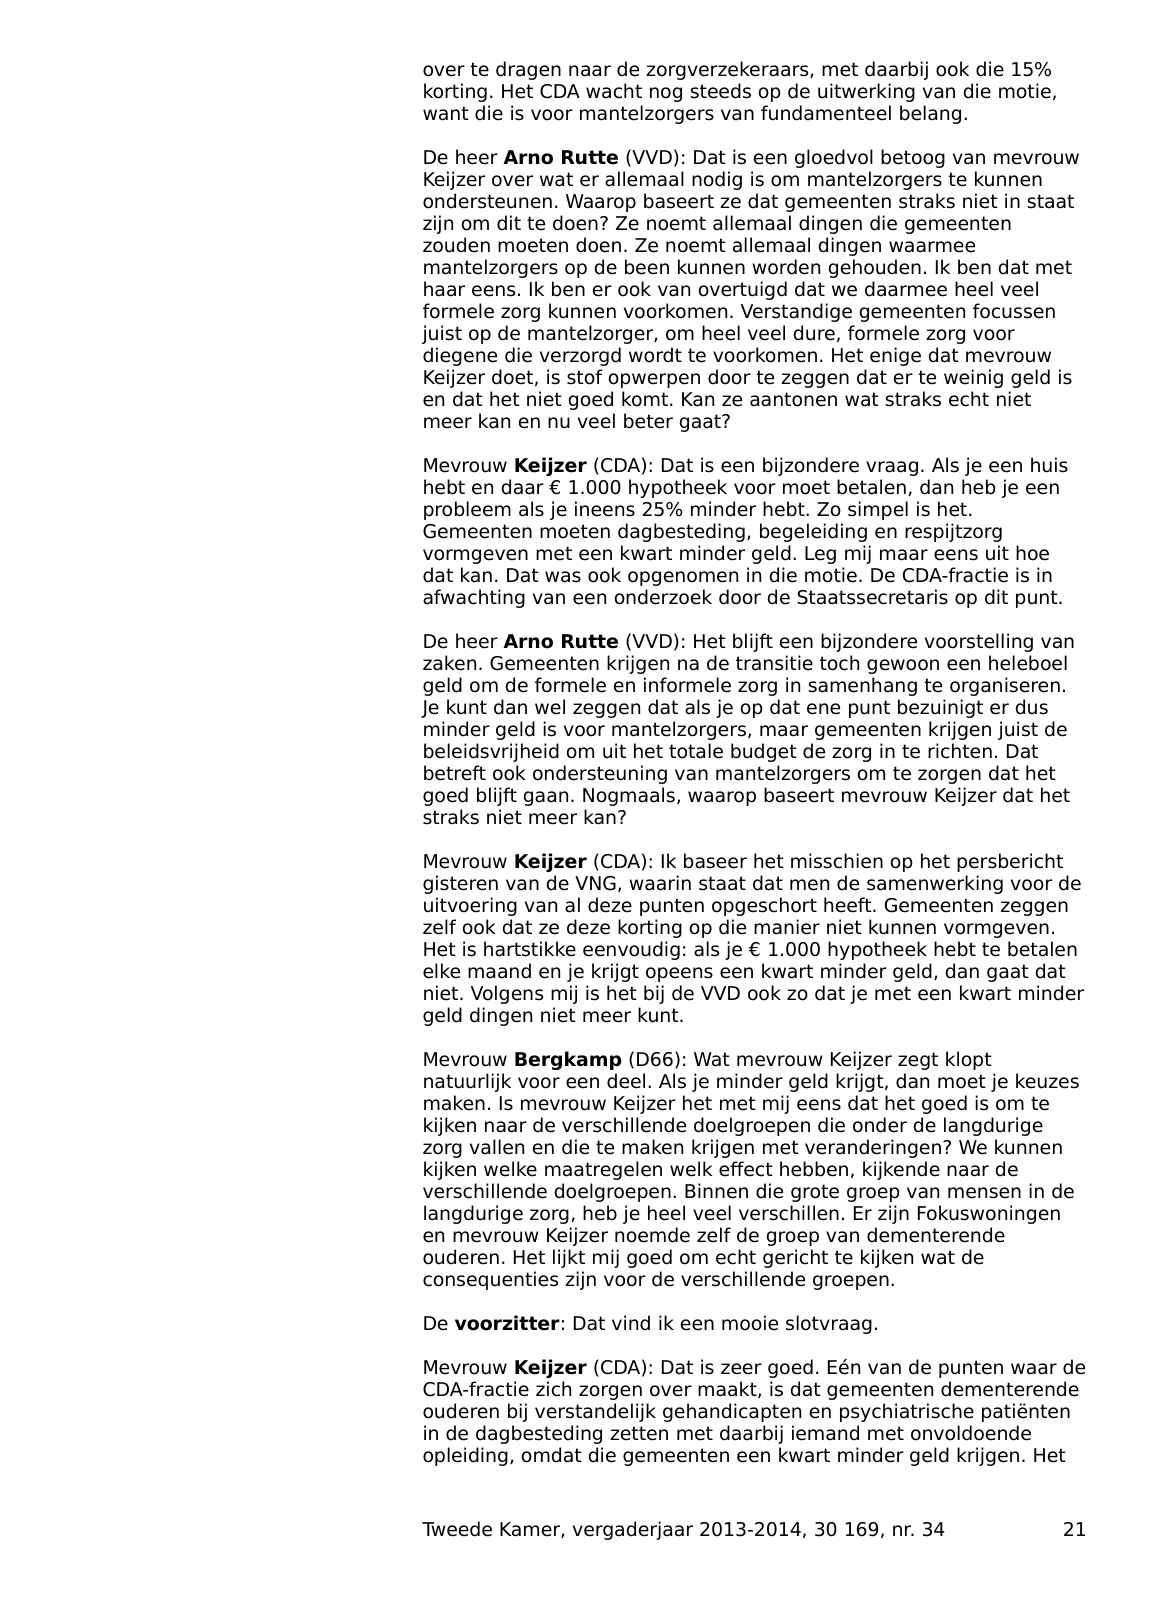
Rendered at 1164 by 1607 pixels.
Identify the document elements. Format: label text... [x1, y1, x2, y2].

text Mevrouw Keijzer (CDA): Ik baseer het misschien op het persbericht gisteren van de VNG, waarin staat dat men de samenwerking voor de uitvoering van al deze punten opgeschort heeft. Gemeenten zeggen zelf ook dat ze deze korting op die manier niet kunnen vormgeven. Het is hartstikke eenvoudig: als je € 1.000 hypotheek hebt te betalen elke maand en je krijgt opeens een kwart minder geld, dan gaat dat niet. Volgens mij is het bij de VVD ook zo dat je met een kwart minder geld dingen niet meer kunt. [422, 851, 1087, 1027]
text Mevrouw Keijzer (CDA): Dat is een bijzondere vraag. Als je een huis hebt en daar € 1.000 hypotheek voor moet betalen, dan heb je een probleem als je ineens 25% minder hebt. Zo simpel is het. Gemeenten moeten dagbesteding, begeleiding en respijtzorg vormgeven met een kwart minder geld. Leg mij maar eens uit hoe dat kan. Dat was ook opgenomen in die motie. De CDA-fractie is in afwachting van een onderzoek door de Staatssecretaris op dit punt. [422, 455, 1087, 609]
text Mevrouw Bergkamp (D66): Wat mevrouw Keijzer zegt klopt natuurlijk voor een deel. Als je minder geld krijgt, dan moet je keuzes maken. Is mevrouw Keijzer het met mij eens dat het goed is om te kijken naar de verschillende doelgroepen die onder de langdurige zorg vallen en die te maken krijgen met veranderingen? We kunnen kijken welke maatregelen welk effect hebben, kijkende naar de verschillende doelgroepen. Binnen die grote groep van mensen in de langdurige zorg, heb je heel veel verschillen. Er zijn Fokuswoningen en mevrouw Keijzer noemde zelf de groep van dementerende ouderen. Het lijkt mij goed om echt gericht te kijken wat de consequenties zijn voor de verschillende groepen. [422, 1049, 1087, 1291]
text Mevrouw Keijzer (CDA): Dat is zeer goed. Eén van de punten waar de CDA-fractie zich zorgen over maakt, is dat gemeenten dementerende ouderen bij verstandelijk gehandicapten en psychiatrische patiënten in de dagbesteding zetten met daarbij iemand met onvoldoende opleiding, omdat die gemeenten een kwart minder geld krijgen. Het [422, 1357, 1087, 1467]
text De voorzitter: Dat vind ik een mooie slotvraag. [422, 1313, 1087, 1335]
text De heer Arno Rutte (VVD): Dat is een gloedvol betoog van mevrouw Keijzer over wat er allemaal nodig is om mantelzorgers te kunnen ondersteunen. Waarop baseert ze dat gemeenten straks niet in staat zijn om dit te doen? Ze noemt allemaal dingen die gemeenten zouden moeten doen. Ze noemt allemaal dingen waarmee mantelzorgers op de been kunnen worden gehouden. Ik ben dat met haar eens. Ik ben er ook van overtuigd dat we daarmee heel veel formele zorg kunnen voorkomen. Verstandige gemeenten focussen juist op de mantelzorger, om heel veel dure, formele zorg voor diegene die verzorgd wordt te voorkomen. Het enige dat mevrouw Keijzer doet, is stof opwerpen door te zeggen dat er te weinig geld is en dat het niet goed komt. Kan ze aantonen wat straks echt niet meer kan en nu veel beter gaat? [422, 147, 1087, 433]
text over te dragen naar de zorgverzekeraars, met daarbij ook die 15% korting. Het CDA wacht nog steeds op de uitwerking van die motie, want die is voor mantelzorgers van fundamenteel belang. [422, 59, 1087, 125]
text De heer Arno Rutte (VVD): Het blijft een bijzondere voorstelling van zaken. Gemeenten krijgen na de transitie toch gewoon een heleboel geld om de formele en informele zorg in samenhang te organiseren. Je kunt dan wel zeggen dat als je op dat ene punt bezuinigt er dus minder geld is voor mantelzorgers, maar gemeenten krijgen juist de beleidsvrijheid om uit het totale budget de zorg in te richten. Dat betreft ook ondersteuning van mantelzorgers om te zorgen dat het goed blijft gaan. Nogmaals, waarop baseert mevrouw Keijzer dat het straks niet meer kan? [422, 631, 1087, 829]
